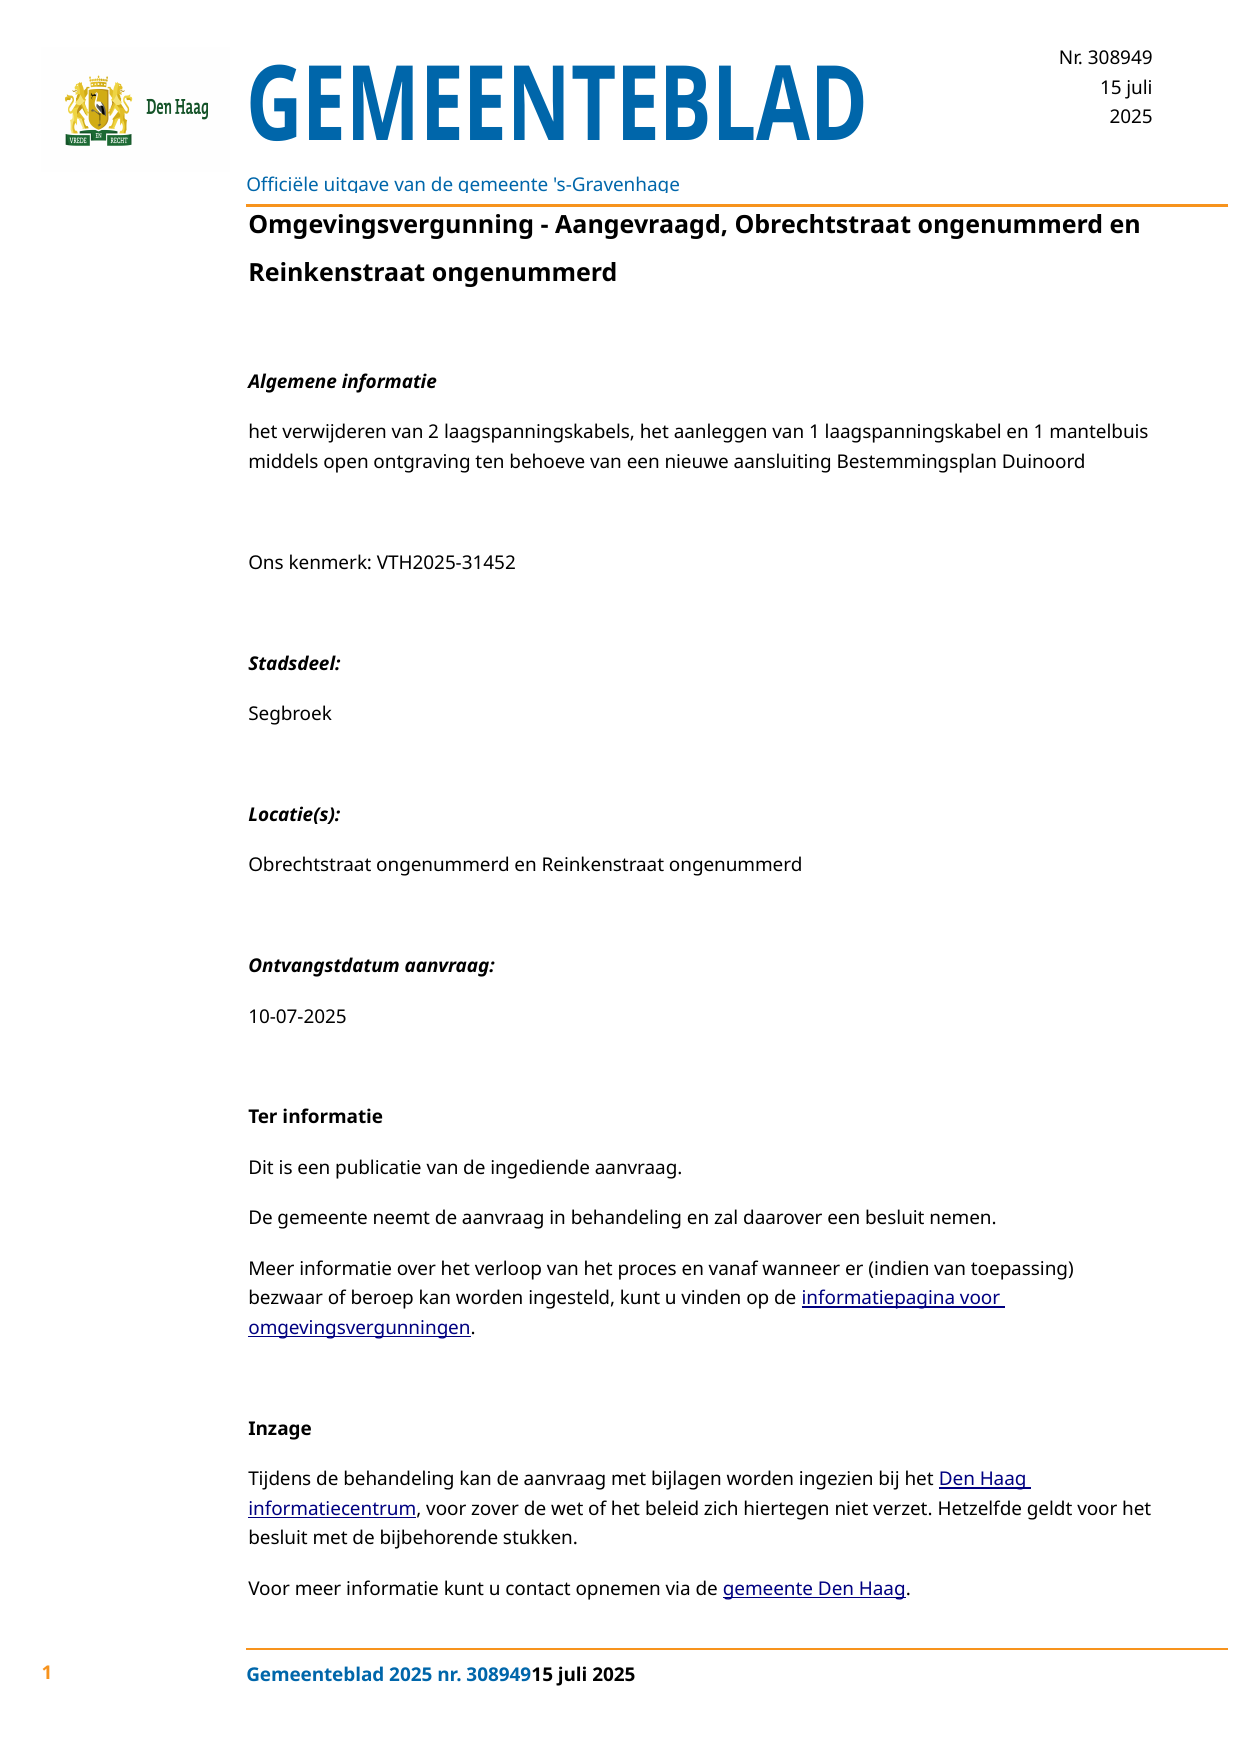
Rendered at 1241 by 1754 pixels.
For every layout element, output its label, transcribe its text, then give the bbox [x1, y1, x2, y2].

text Inzage [248, 1415, 1152, 1441]
text Omgevingsvergunning - Aangevraagd, Obrechtstraat ongenummerd en Reinkenstraat ongenummerd [248, 207, 1152, 288]
text Tijdens de behandeling kan de aanvraag met bijlagen worden ingezien bij het Den Haag informatiecentrum, voor zover de wet of het beleid zich hiertegen niet verzet. Hetzelfde geldt voor het besluit met de bijbehorende stukken. [248, 1465, 1152, 1550]
text Voor meer informatie kunt u contact opnemen via de gemeente Den Haag. [248, 1575, 1152, 1601]
text De gemeente neemt de aanvraag in behandeling en zal daarover een besluit nemen. [248, 1204, 1152, 1230]
text Locatie(s): [248, 801, 1152, 827]
text Ons kenmerk: VTH2025-31452 [248, 549, 1152, 575]
picture [41, 47, 231, 172]
text Meer informatie over het verloop van het proces en vanaf wanneer er (indien van toepassing) bezwaar of beroep kan worden ingesteld, kunt u vinden op de informatiepagina voor omgevingsvergunningen. [248, 1255, 1152, 1340]
text het verwijderen van 2 laagspanningskabels, het aanleggen van 1 laagspanningskabel en 1 mantelbuis middels open ontgraving ten behoeve van een nieuwe aansluiting Bestemmingsplan Duinoord [248, 419, 1152, 474]
text Segbroek [248, 700, 1152, 726]
text Algemene informatie [248, 368, 1152, 394]
text Dit is een publicatie van de ingediende aanvraag. [248, 1154, 1152, 1180]
text Obrechtstraat ongenummerd en Reinkenstraat ongenummerd [248, 852, 1152, 877]
text 10-07-2025 [248, 1003, 1152, 1029]
text Ter informatie [248, 1104, 1152, 1129]
text Stadsdeel: [248, 650, 1152, 676]
text Ontvangstdatum aanvraag: [248, 952, 1152, 978]
